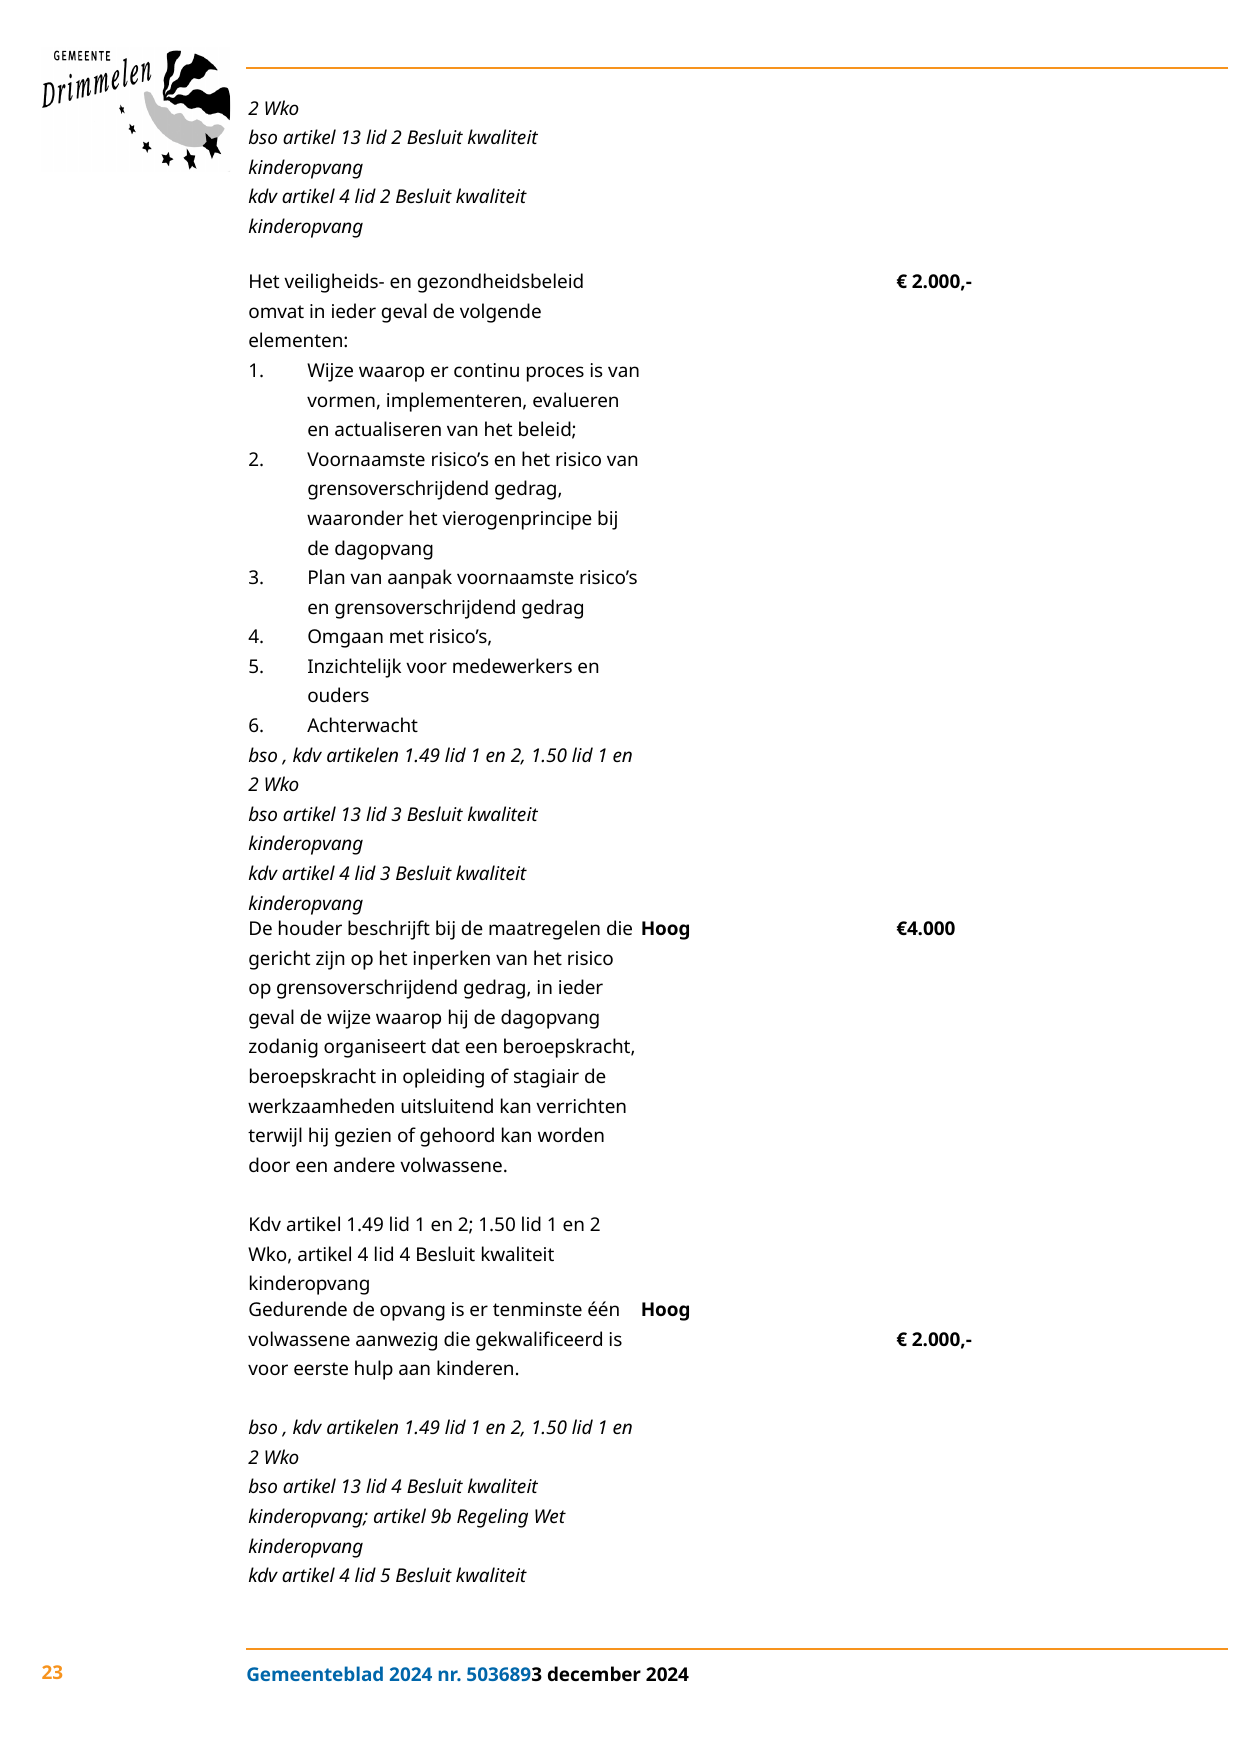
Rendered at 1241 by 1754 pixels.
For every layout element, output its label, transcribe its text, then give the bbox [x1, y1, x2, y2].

table_cell € 2.000,- [896, 1296, 1066, 1588]
table_cell € 2.000,- [896, 269, 1066, 915]
table_cell Hoog [641, 915, 896, 1296]
table_cell Gedurende de opvang is er tenminste één volwassene aanwezig die gekwalificeerd is voor eerste hulp aan kinderen. bso , kdv artikelen 1.49 lid 1 en 2, 1.50 lid 1 en 2 Wko bso artikel 13 lid 4 Besluit kwaliteit kinderopvang; artikel 9b Regeling Wet kinderopvang kdv artikel 4 lid 5 Besluit kwaliteit [248, 1296, 641, 1588]
table_cell De houder beschrijft bij de maatregelen die gericht zijn op het inperken van het risico op grensoverschrijdend gedrag, in ieder geval de wijze waarop hij de dagopvang zodanig organiseert dat een beroepskracht, beroepskracht in opleiding of stagiair de werkzaamheden uitsluitend kan verrichten terwijl hij gezien of gehoord kan worden door een andere volwassene. Kdv artikel 1.49 lid 1 en 2; 1.50 lid 1 en 2 Wko, artikel 4 lid 4 Besluit kwaliteit kinderopvang [248, 915, 641, 1296]
table_cell [641, 95, 896, 915]
table_cell Het veiligheids- en gezondheidsbeleid omvat in ieder geval de volgende elementen: Wijze waarop er continu proces is van vormen, implementeren, evalueren en actualiseren van het beleid; Voornaamste risico’s en het risico van grensoverschrijdend gedrag, waaronder het vierogenprincipe bij de dagopvang Plan van aanpak voornaamste risico’s en grensoverschrijdend gedrag Omgaan met risico’s, Inzichtelijk voor medewerkers en ouders Achterwacht bso , kdv artikelen 1.49 lid 1 en 2, 1.50 lid 1 en 2 Wko bso artikel 13 lid 3 Besluit kwaliteit kinderopvang kdv artikel 4 lid 3 Besluit kwaliteit kinderopvang [248, 269, 641, 915]
table_cell [896, 95, 1066, 268]
table_cell Hoog [641, 1296, 896, 1588]
table_cell €4.000 [896, 915, 1066, 1296]
table_cell 2 Wko bso artikel 13 lid 2 Besluit kwaliteit kinderopvang kdv artikel 4 lid 2 Besluit kwaliteit kinderopvang [248, 95, 641, 268]
picture [41, 47, 231, 172]
